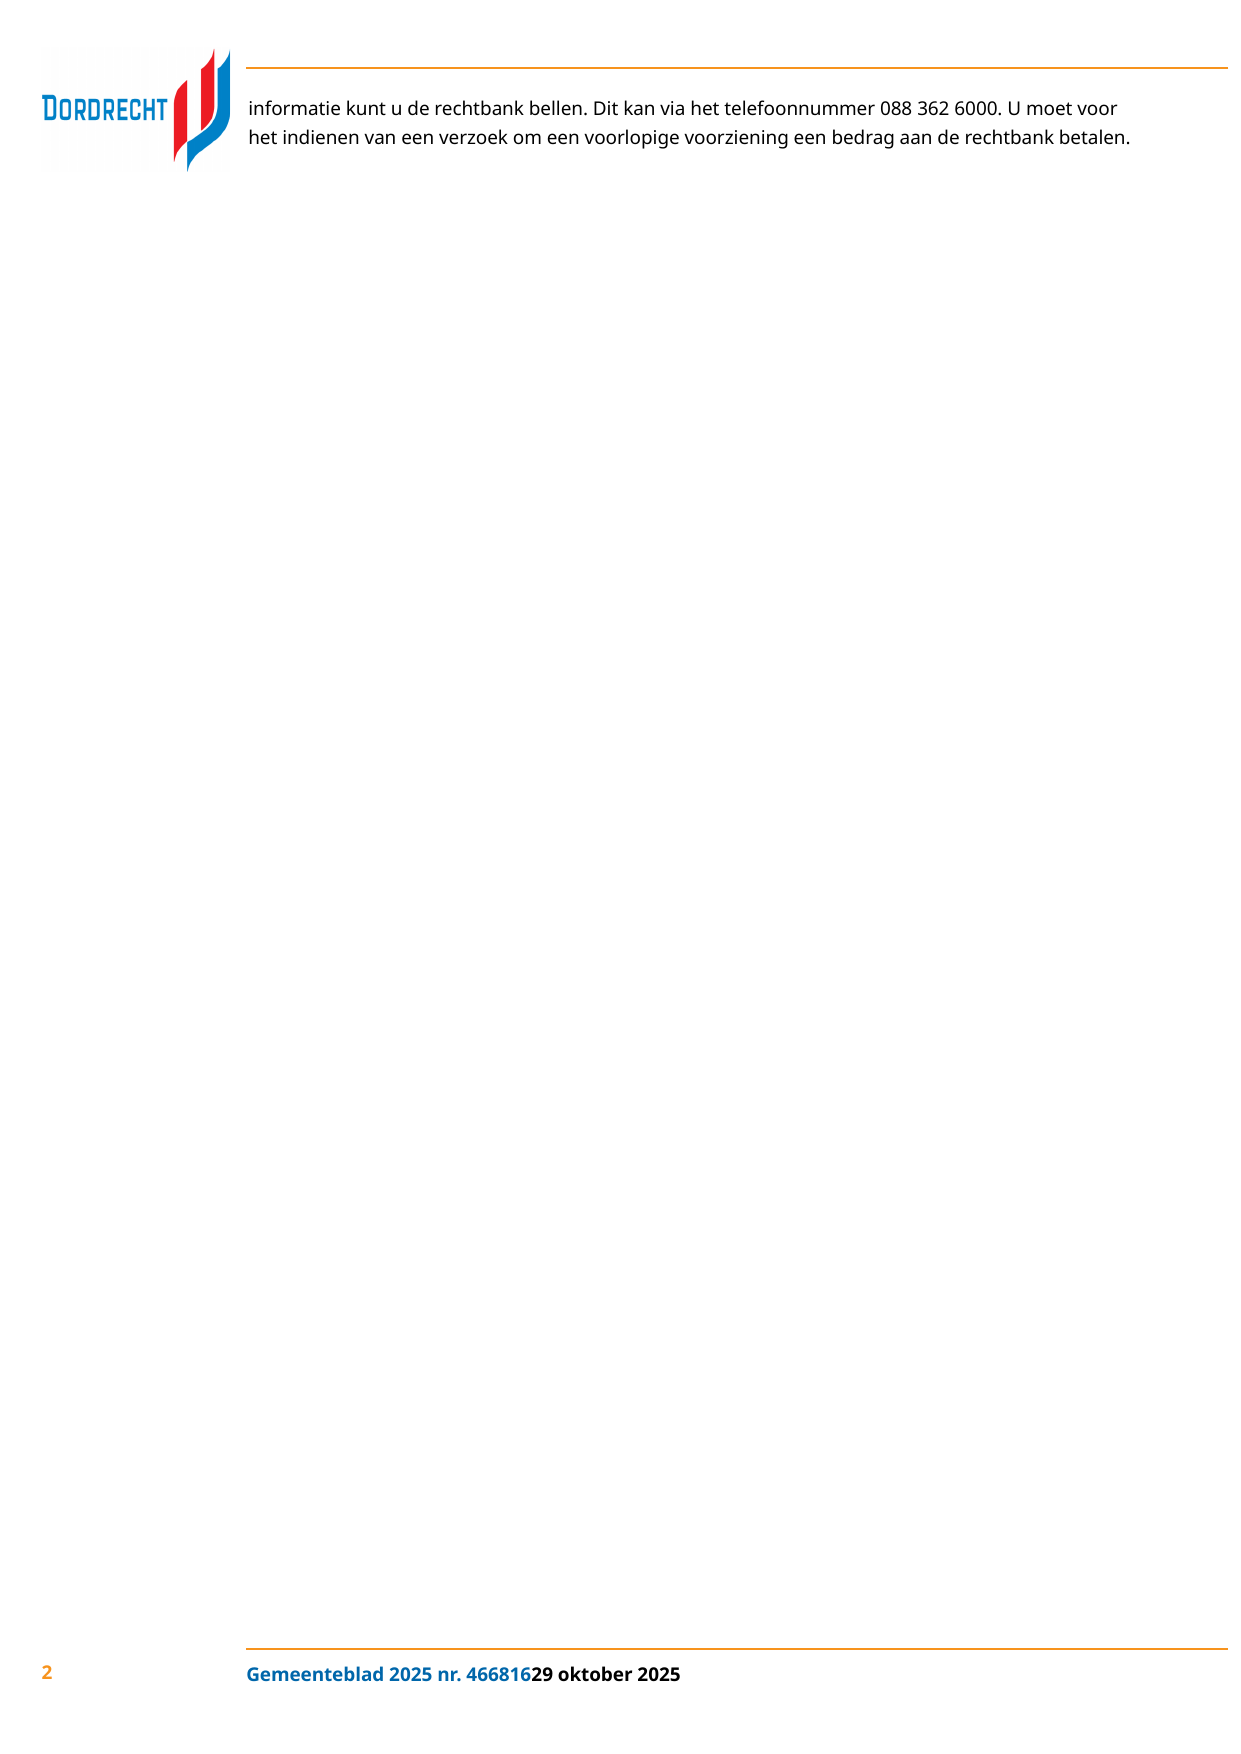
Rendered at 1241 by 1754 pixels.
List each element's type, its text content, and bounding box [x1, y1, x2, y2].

text informatie kunt u de rechtbank bellen. Dit kan via het telefoonnummer 088 362 6000. U moet voor het indienen van een verzoek om een voorlopige voorziening een bedrag aan de rechtbank betalen. [248, 95, 1152, 150]
picture [41, 47, 231, 172]
